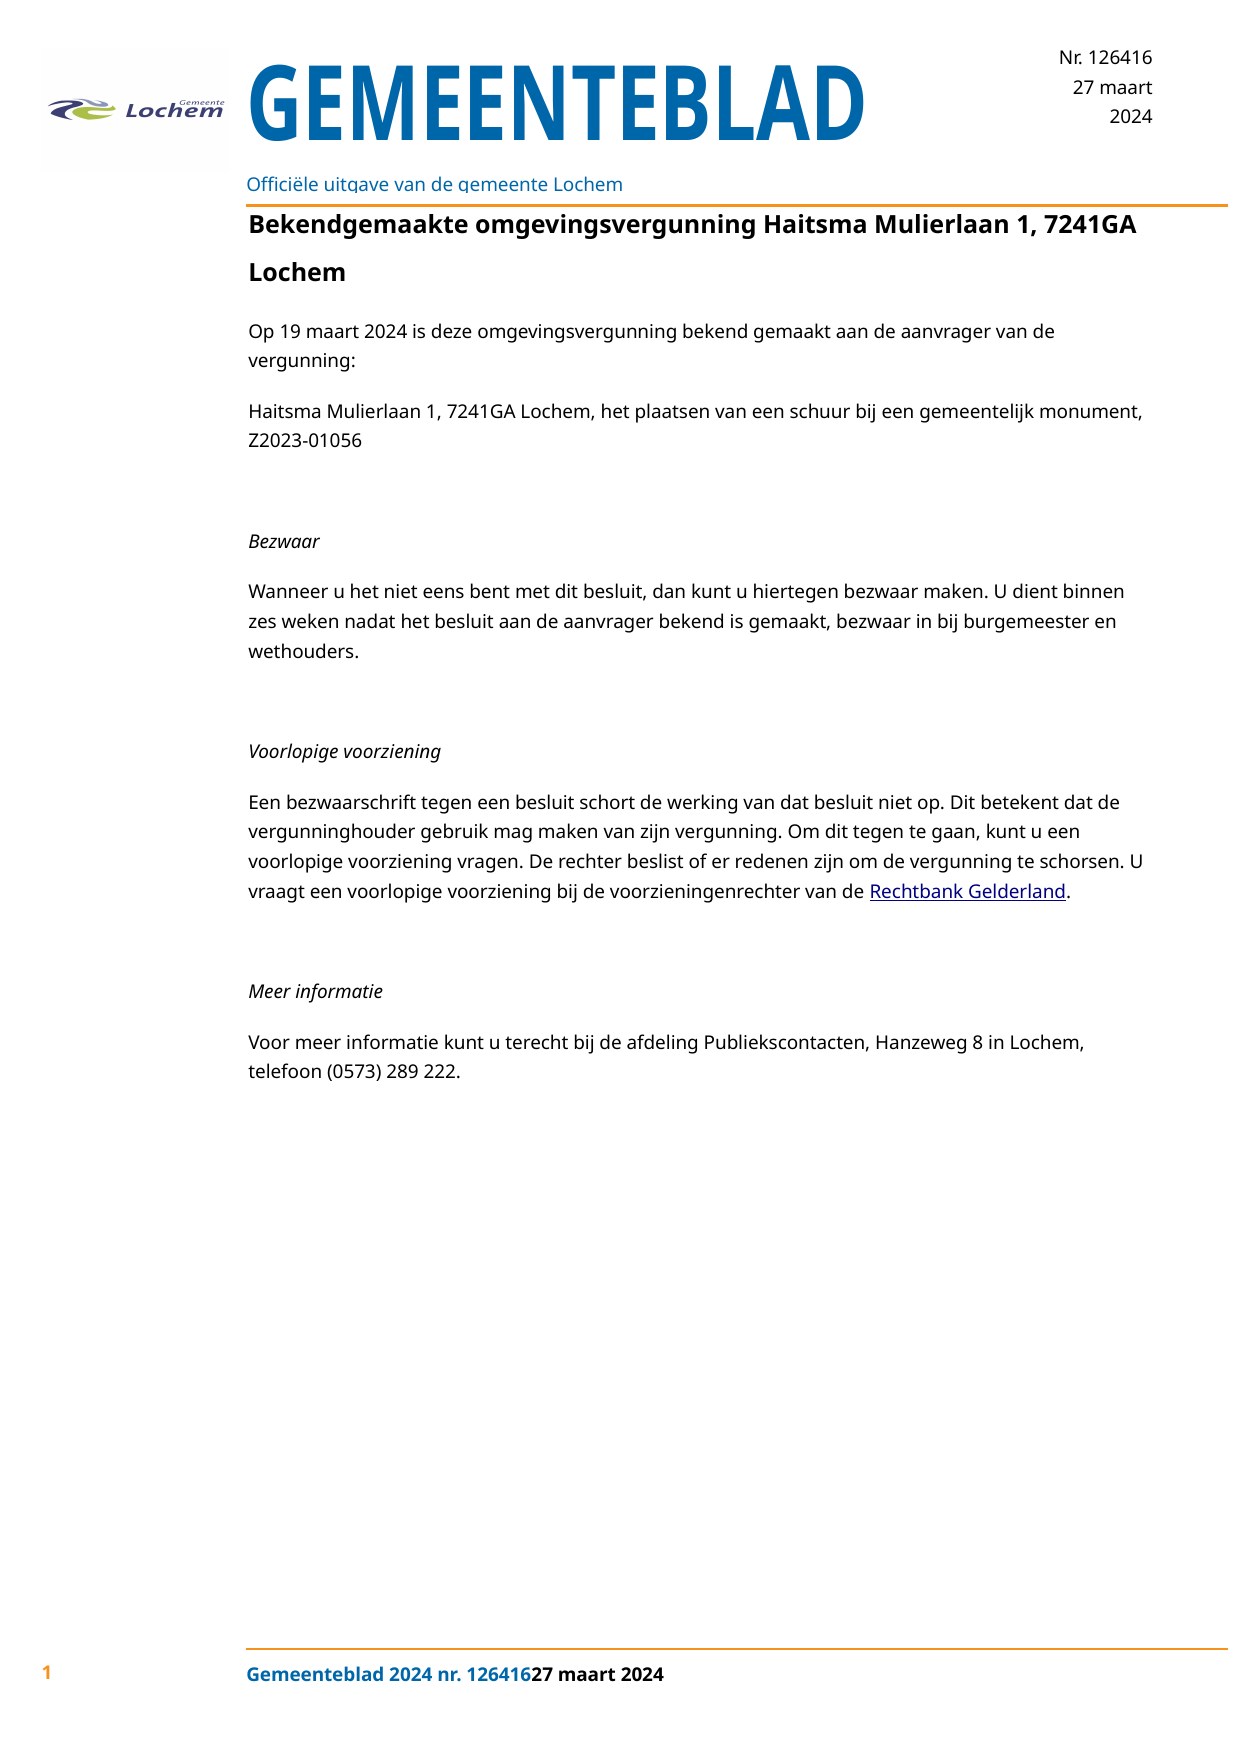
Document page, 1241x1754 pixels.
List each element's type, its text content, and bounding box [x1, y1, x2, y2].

text Meer informatie [248, 979, 1152, 1004]
text Voorlopige voorziening [248, 739, 1152, 764]
text Een bezwaarschrift tegen een besluit schort de werking van dat besluit niet op. Dit betekent dat de vergunninghouder gebruik mag maken van zijn vergunning. Om dit tegen te gaan, kunt u een voorlopige voorziening vragen. De rechter beslist of er redenen zijn om de vergunning te schorsen. U vraagt een voorlopige voorziening bij de voorzieningenrechter van de Rechtbank Gelderland. [248, 789, 1152, 904]
picture [41, 47, 231, 172]
text Bezwaar [248, 528, 1152, 554]
text Haitsma Mulierlaan 1, 7241GA Lochem, het plaatsen van een schuur bij een gemeentelijk monument, Z2023-01056 [248, 398, 1152, 453]
text Voor meer informatie kunt u terecht bij de afdeling Publiekscontacten, Hanzeweg 8 in Lochem, telefoon (0573) 289 222. [248, 1029, 1152, 1084]
text Bekendgemaakte omgevingsvergunning Haitsma Mulierlaan 1, 7241GA Lochem [248, 207, 1152, 288]
text Op 19 maart 2024 is deze omgevingsvergunning bekend gemaakt aan de aanvrager van de vergunning: [248, 318, 1152, 373]
text Wanneer u het niet eens bent met dit besluit, dan kunt u hiertegen bezwaar maken. U dient binnen zes weken nadat het besluit aan de aanvrager bekend is gemaakt, bezwaar in bij burgemeester en wethouders. [248, 579, 1152, 664]
